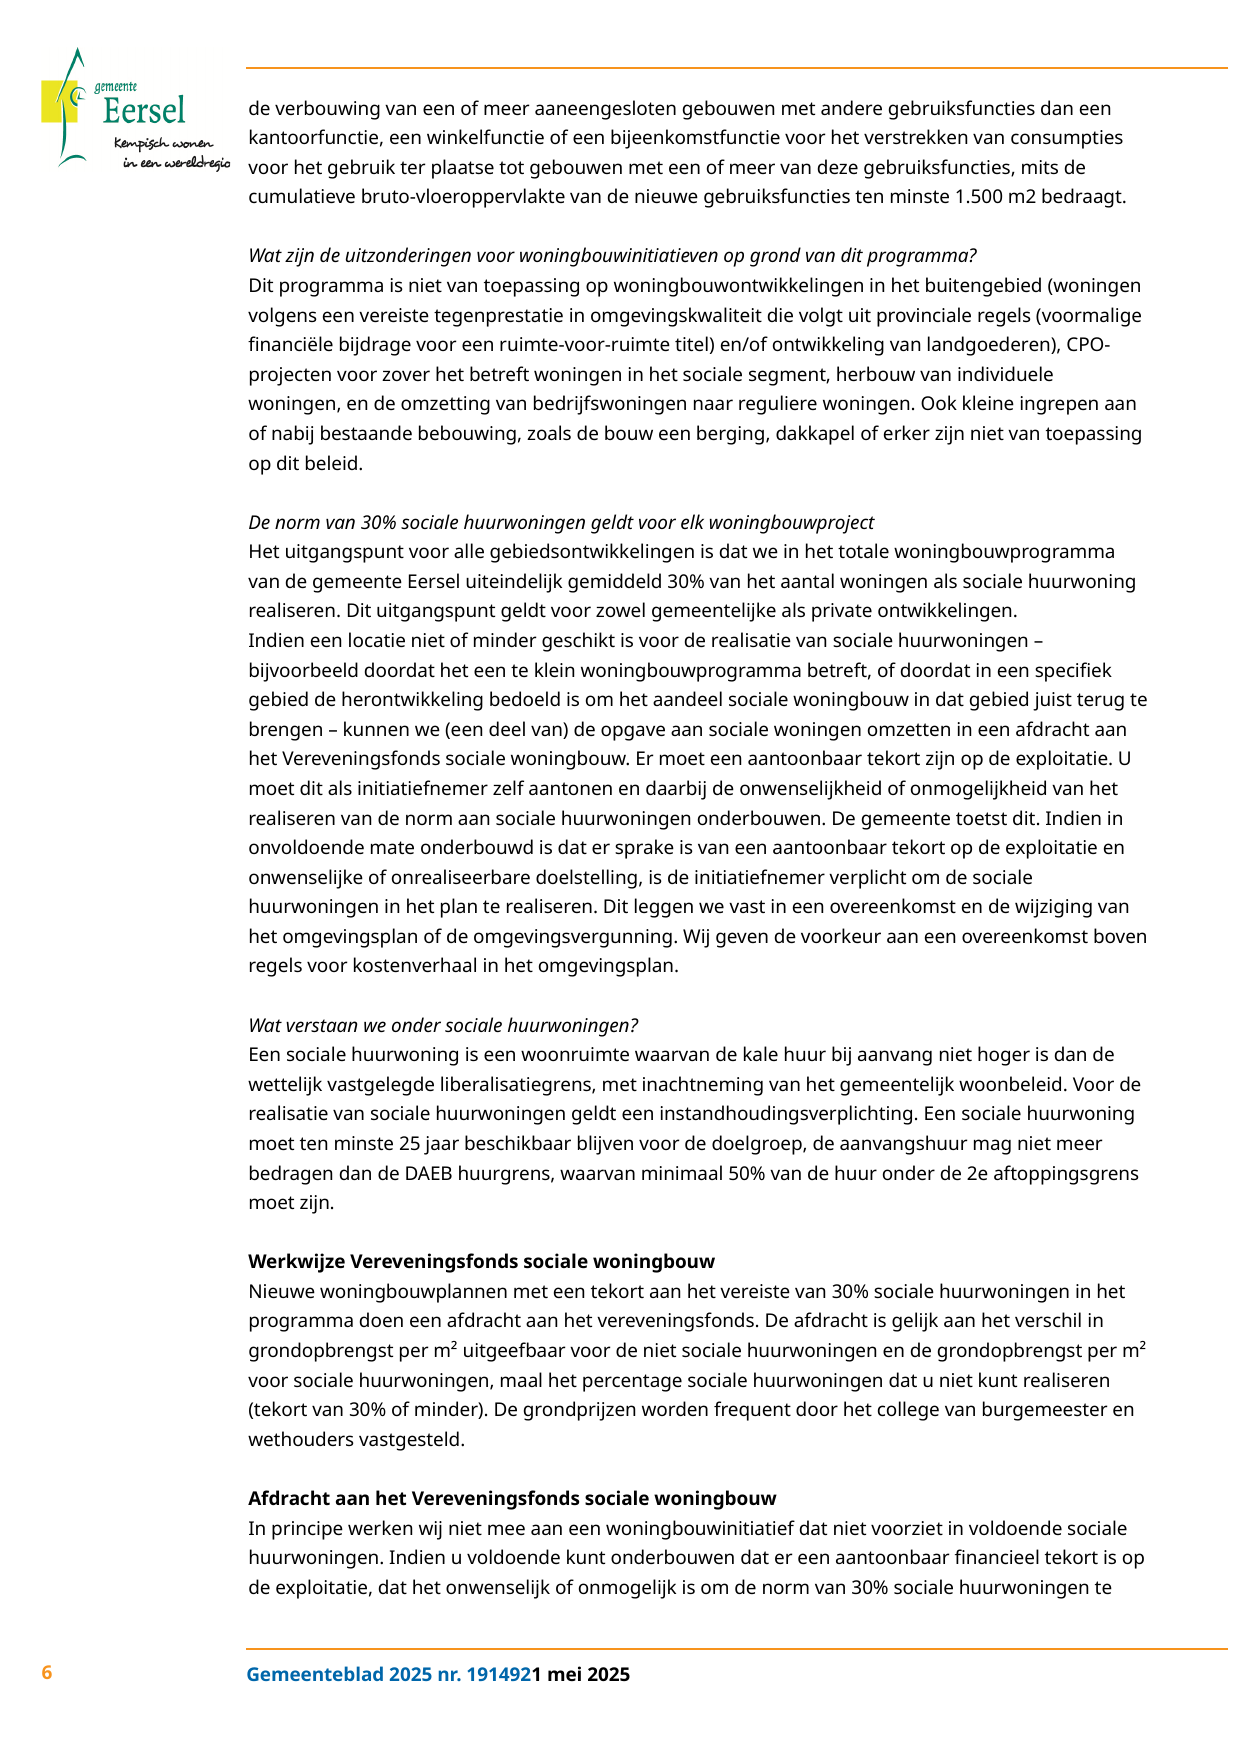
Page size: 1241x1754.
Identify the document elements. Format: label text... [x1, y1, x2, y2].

text Dit programma is niet van toepassing op woningbouwontwikkelingen in het buitengebied (woningen volgens een vereiste tegenprestatie in omgevingskwaliteit die volgt uit provinciale regels (voormalige financiële bijdrage voor een ruimte-voor-ruimte titel) en/of ontwikkeling van landgoederen), CPO-projecten voor zover het betreft woningen in het sociale segment, herbouw van individuele woningen, en de omzetting van bedrijfswoningen naar reguliere woningen. Ook kleine ingrepen aan of nabij bestaande bebouwing, zoals de bouw een berging, dakkapel of erker zijn niet van toepassing op dit beleid. [248, 272, 1152, 476]
picture [41, 47, 231, 172]
text In principe werken wij niet mee aan een woningbouwinitiatief dat niet voorziet in voldoende sociale huurwoningen. Indien u voldoende kunt onderbouwen dat er een aantoonbaar financieel tekort is op de exploitatie, dat het onwenselijk of onmogelijk is om de norm van 30% sociale huurwoningen te [248, 1515, 1152, 1600]
text Indien een locatie niet of minder geschikt is voor de realisatie van sociale huurwoningen – bijvoorbeeld doordat het een te klein woningbouwprogramma betreft, of doordat in een specifiek gebied de herontwikkeling bedoeld is om het aandeel sociale woningbouw in dat gebied juist terug te brengen – kunnen we (een deel van) de opgave aan sociale woningen omzetten in een afdracht aan het Vereveningsfonds sociale woningbouw. Er moet een aantoonbaar tekort zijn op de exploitatie. U moet dit als initiatiefnemer zelf aantonen en daarbij de onwenselijkheid of onmogelijkheid van het realiseren van de norm aan sociale huurwoningen onderbouwen. De gemeente toetst dit. Indien in onvoldoende mate onderbouwd is dat er sprake is van een aantoonbaar tekort op de exploitatie en onwenselijke of onrealiseerbare doelstelling, is de initiatiefnemer verplicht om de sociale huurwoningen in het plan te realiseren. Dit leggen we vast in een overeenkomst en de wijziging van het omgevingsplan of de omgevingsvergunning. Wij geven de voorkeur aan een overeenkomst boven regels voor kostenverhaal in het omgevingsplan. [248, 627, 1152, 978]
text de verbouwing van een of meer aaneengesloten gebouwen met andere gebruiksfuncties dan een kantoorfunctie, een winkelfunctie of een bijeenkomstfunctie voor het verstrekken van consumpties voor het gebruik ter plaatse tot gebouwen met een of meer van deze gebruiksfuncties, mits de cumulatieve bruto-vloeroppervlakte van de nieuwe gebruiksfuncties ten minste 1.500 m2 bedraagt. [248, 95, 1152, 209]
text Afdracht aan het Vereveningsfonds sociale woningbouw [248, 1485, 1152, 1511]
text Het uitgangspunt voor alle gebiedsontwikkelingen is dat we in het totale woningbouwprogramma van de gemeente Eersel uiteindelijk gemiddeld 30% van het aantal woningen als sociale huurwoning realiseren. Dit uitgangspunt geldt voor zowel gemeentelijke als private ontwikkelingen. [248, 538, 1152, 623]
text Een sociale huurwoning is een woonruimte waarvan de kale huur bij aanvang niet hoger is dan de wettelijk vastgelegde liberalisatiegrens, met inachtneming van het gemeentelijk woonbeleid. Voor de realisatie van sociale huurwoningen geldt een instandhoudingsverplichting. Een sociale huurwoning moet ten minste 25 jaar beschikbaar blijven voor de doelgroep, de aanvangshuur mag niet meer bedragen dan de DAEB huurgrens, waarvan minimaal 50% van de huur onder de 2e aftoppingsgrens moet zijn. [248, 1041, 1152, 1215]
text Wat zijn de uitzonderingen voor woningbouwinitiatieven op grond van dit programma? [248, 243, 1152, 268]
text Wat verstaan we onder sociale huurwoningen? [248, 1012, 1152, 1038]
text Werkwijze Vereveningsfonds sociale woningbouw [248, 1248, 1152, 1274]
text Nieuwe woningbouwplannen met een tekort aan het vereiste van 30% sociale huurwoningen in het programma doen een afdracht aan het vereveningsfonds. De afdracht is gelijk aan het verschil in grondopbrengst per m² uitgeefbaar voor de niet sociale huurwoningen en de grondopbrengst per m² voor sociale huurwoningen, maal het percentage sociale huurwoningen dat u niet kunt realiseren (tekort van 30% of minder). De grondprijzen worden frequent door het college van burgemeester en wethouders vastgesteld. [248, 1278, 1152, 1452]
text De norm van 30% sociale huurwoningen geldt voor elk woningbouwproject [248, 509, 1152, 535]
